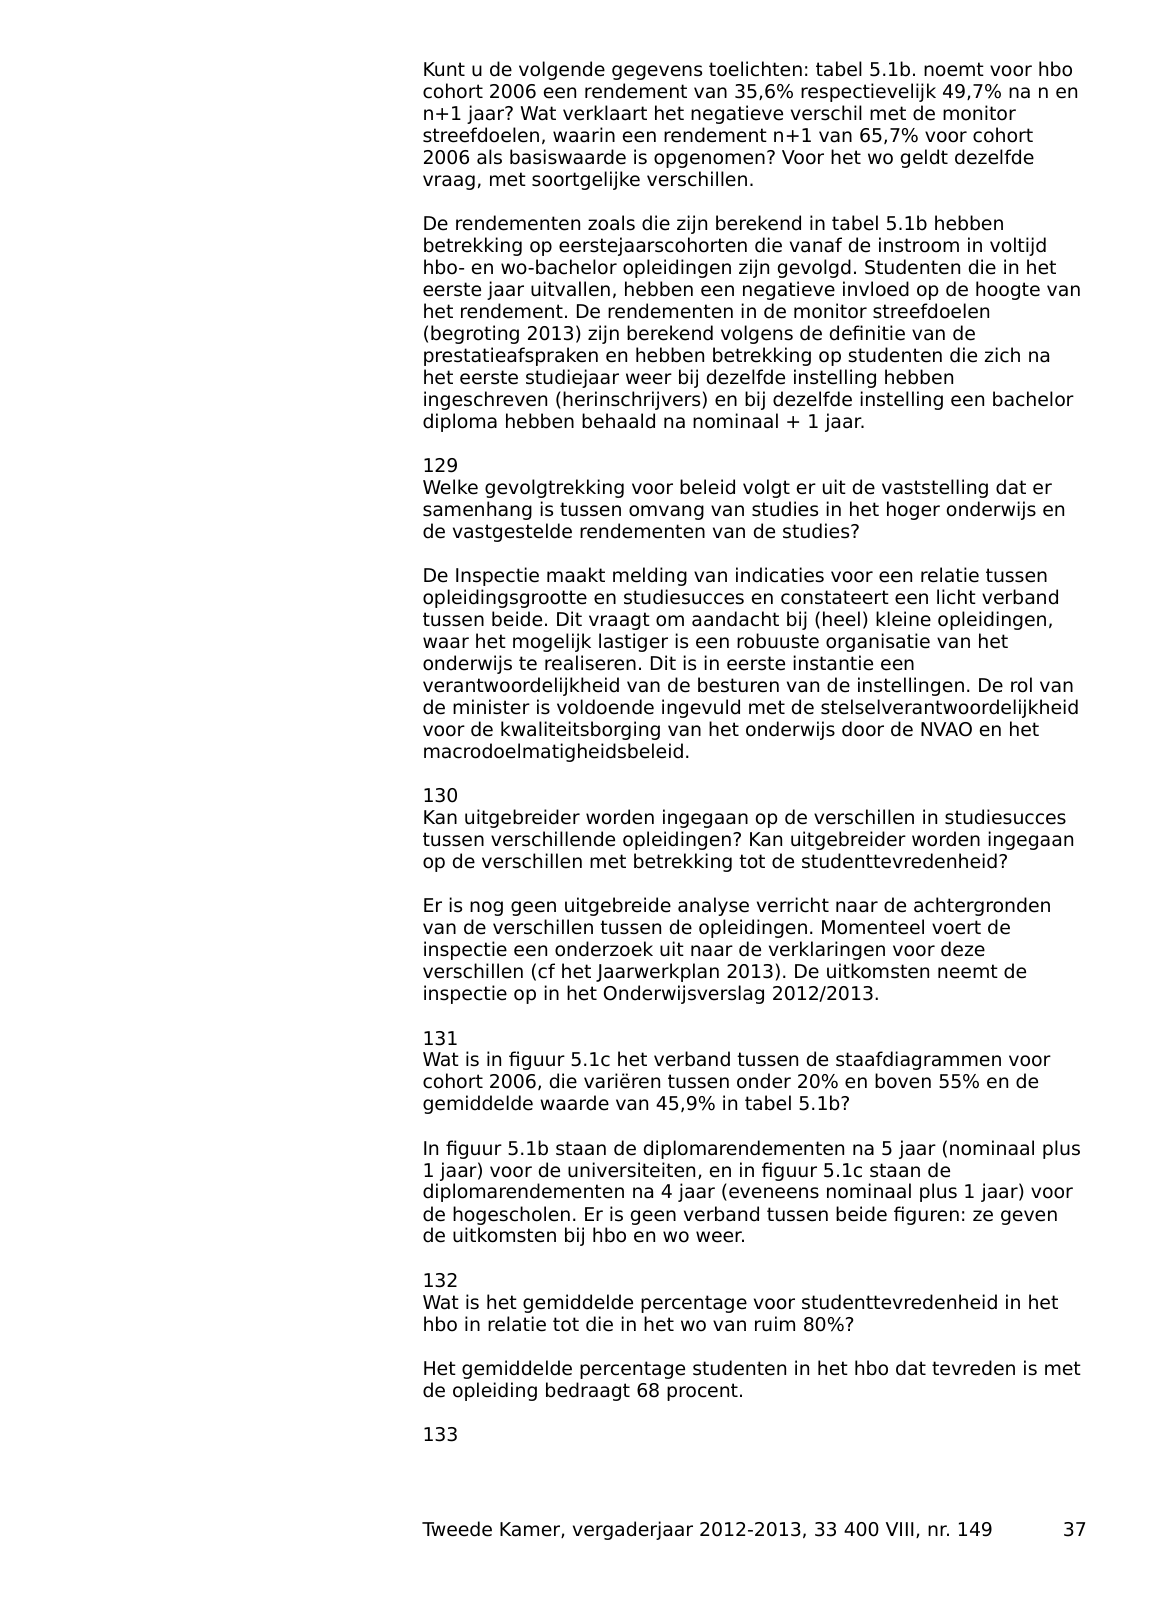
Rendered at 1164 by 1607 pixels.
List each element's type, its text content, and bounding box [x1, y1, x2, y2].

text In figuur 5.1b staan de diplomarendementen na 5 jaar (nominaal plus 1 jaar) voor de universiteiten, en in figuur 5.1c staan de diplomarendementen na 4 jaar (eveneens nominaal plus 1 jaar) voor de hogescholen. Er is geen verband tussen beide figuren: ze geven de uitkomsten bij hbo en wo weer. [422, 1137, 1087, 1247]
text 131 [422, 1027, 1087, 1049]
text Wat is het gemiddelde percentage voor studenttevredenheid in het hbo in relatie tot die in het wo van ruim 80%? [422, 1292, 1087, 1336]
text Kan uitgebreider worden ingegaan op de verschillen in studiesucces tussen verschillende opleidingen? Kan uitgebreider worden ingegaan op de verschillen met betrekking tot de studenttevredenheid? [422, 807, 1087, 873]
text Er is nog geen uitgebreide analyse verricht naar de achtergronden van de verschillen tussen de opleidingen. Momenteel voert de inspectie een onderzoek uit naar de verklaringen voor deze verschillen (cf het Jaarwerkplan 2013). De uitkomsten neemt de inspectie op in het Onderwijsverslag 2012/2013. [422, 895, 1087, 1005]
text 133 [422, 1424, 1087, 1446]
text Wat is in figuur 5.1c het verband tussen de staafdiagrammen voor cohort 2006, die variëren tussen onder 20% en boven 55% en de gemiddelde waarde van 45,9% in tabel 5.1b? [422, 1049, 1087, 1115]
text Kunt u de volgende gegevens toelichten: tabel 5.1b. noemt voor hbo cohort 2006 een rendement van 35,6% respectievelijk 49,7% na n en n+1 jaar? Wat verklaart het negatieve verschil met de monitor streefdoelen, waarin een rendement n+1 van 65,7% voor cohort 2006 als basiswaarde is opgenomen? Voor het wo geldt dezelfde vraag, met soortgelijke verschillen. [422, 59, 1087, 191]
text De Inspectie maakt melding van indicaties voor een relatie tussen opleidingsgrootte en studiesucces en constateert een licht verband tussen beide. Dit vraagt om aandacht bij (heel) kleine opleidingen, waar het mogelijk lastiger is een robuuste organisatie van het onderwijs te realiseren. Dit is in eerste instantie een verantwoordelijkheid van de besturen van de instellingen. De rol van de minister is voldoende ingevuld met de stelselverantwoordelijkheid voor de kwaliteitsborging van het onderwijs door de NVAO en het macrodoelmatigheidsbeleid. [422, 565, 1087, 763]
text 132 [422, 1269, 1087, 1292]
text Het gemiddelde percentage studenten in het hbo dat tevreden is met de opleiding bedraagt 68 procent. [422, 1358, 1087, 1402]
text Welke gevolgtrekking voor beleid volgt er uit de vaststelling dat er samenhang is tussen omvang van studies in het hoger onderwijs en de vastgestelde rendementen van de studies? [422, 477, 1087, 543]
text De rendementen zoals die zijn berekend in tabel 5.1b hebben betrekking op eerstejaarscohorten die vanaf de instroom in voltijd hbo- en wo-bachelor opleidingen zijn gevolgd. Studenten die in het eerste jaar uitvallen, hebben een negatieve invloed op de hoogte van het rendement. De rendementen in de monitor streefdoelen (begroting 2013) zijn berekend volgens de definitie van de prestatieafspraken en hebben betrekking op studenten die zich na het eerste studiejaar weer bij dezelfde instelling hebben ingeschreven (herinschrijvers) en bij dezelfde instelling een bachelor diploma hebben behaald na nominaal + 1 jaar. [422, 213, 1087, 433]
text 129 [422, 455, 1087, 477]
text 130 [422, 785, 1087, 807]
